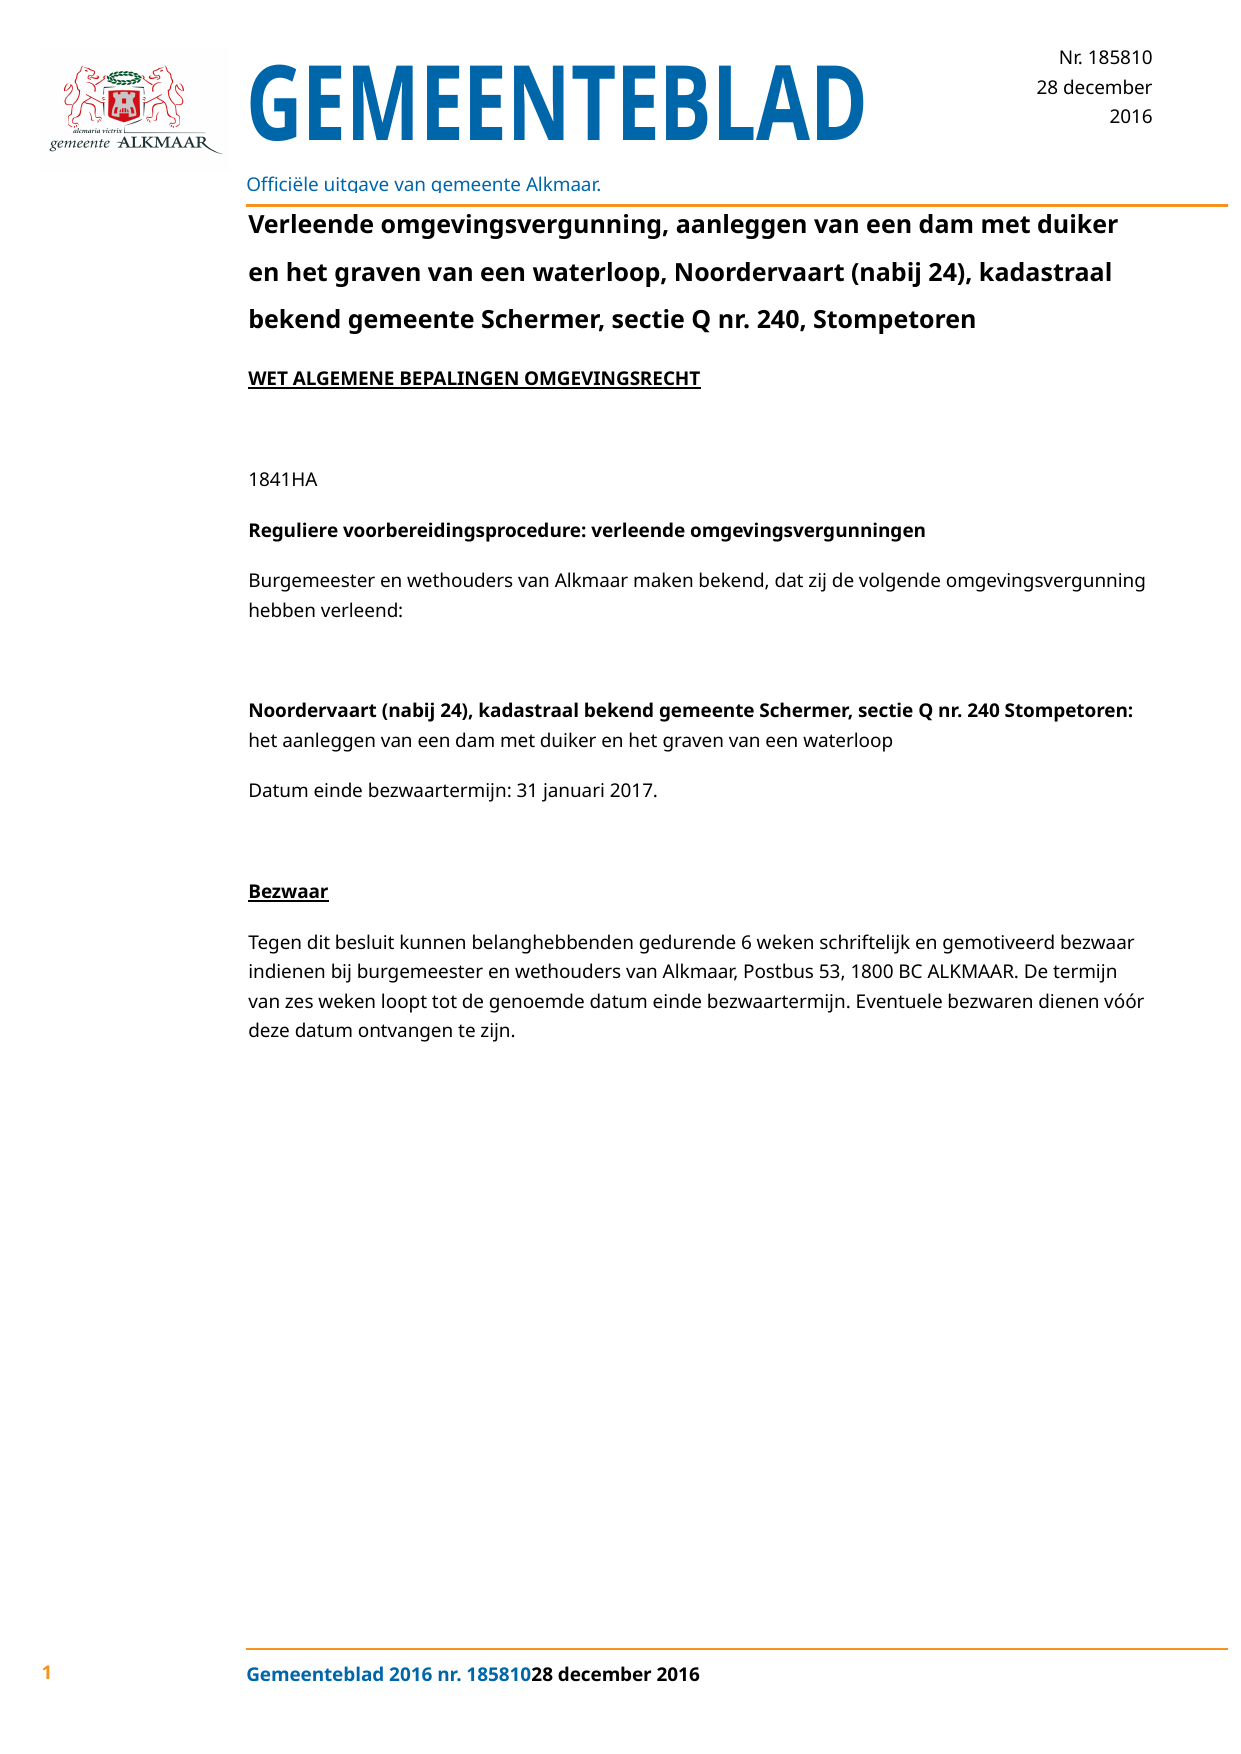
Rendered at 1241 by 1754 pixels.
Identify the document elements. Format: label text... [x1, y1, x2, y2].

text Verleende omgevingsvergunning, aanleggen van een dam met duiker en het graven van een waterloop, Noordervaart (nabij 24), kadastraal bekend gemeente Schermer, sectie Q nr. 240, Stompetoren [248, 207, 1152, 336]
picture [41, 47, 231, 172]
text Datum einde bezwaartermijn: 31 januari 2017. [248, 778, 1152, 803]
text 1841HA [248, 466, 1152, 492]
text Reguliere voorbereidingsprocedure: verleende omgevingsvergunningen [248, 517, 1152, 542]
text Bezwaar [248, 878, 1152, 904]
text Tegen dit besluit kunnen belanghebbenden gedurende 6 weken schriftelijk en gemotiveerd bezwaar indienen bij burgemeester en wethouders van Alkmaar, Postbus 53, 1800 BC ALKMAAR. De termijn van zes weken loopt tot de genoemde datum einde bezwaartermijn. Eventuele bezwaren dienen vóór deze datum ontvangen te zijn. [248, 929, 1152, 1043]
text Burgemeester en wethouders van Alkmaar maken bekend, dat zij de volgende omgevingsvergunning hebben verleend: [248, 567, 1152, 622]
text WET ALGEMENE BEPALINGEN OMGEVINGSRECHT [248, 366, 1152, 391]
text Noordervaart (nabij 24), kadastraal bekend gemeente Schermer, sectie Q nr. 240 Stompetoren: het aanleggen van een dam met duiker en het graven van een waterloop [248, 698, 1152, 753]
